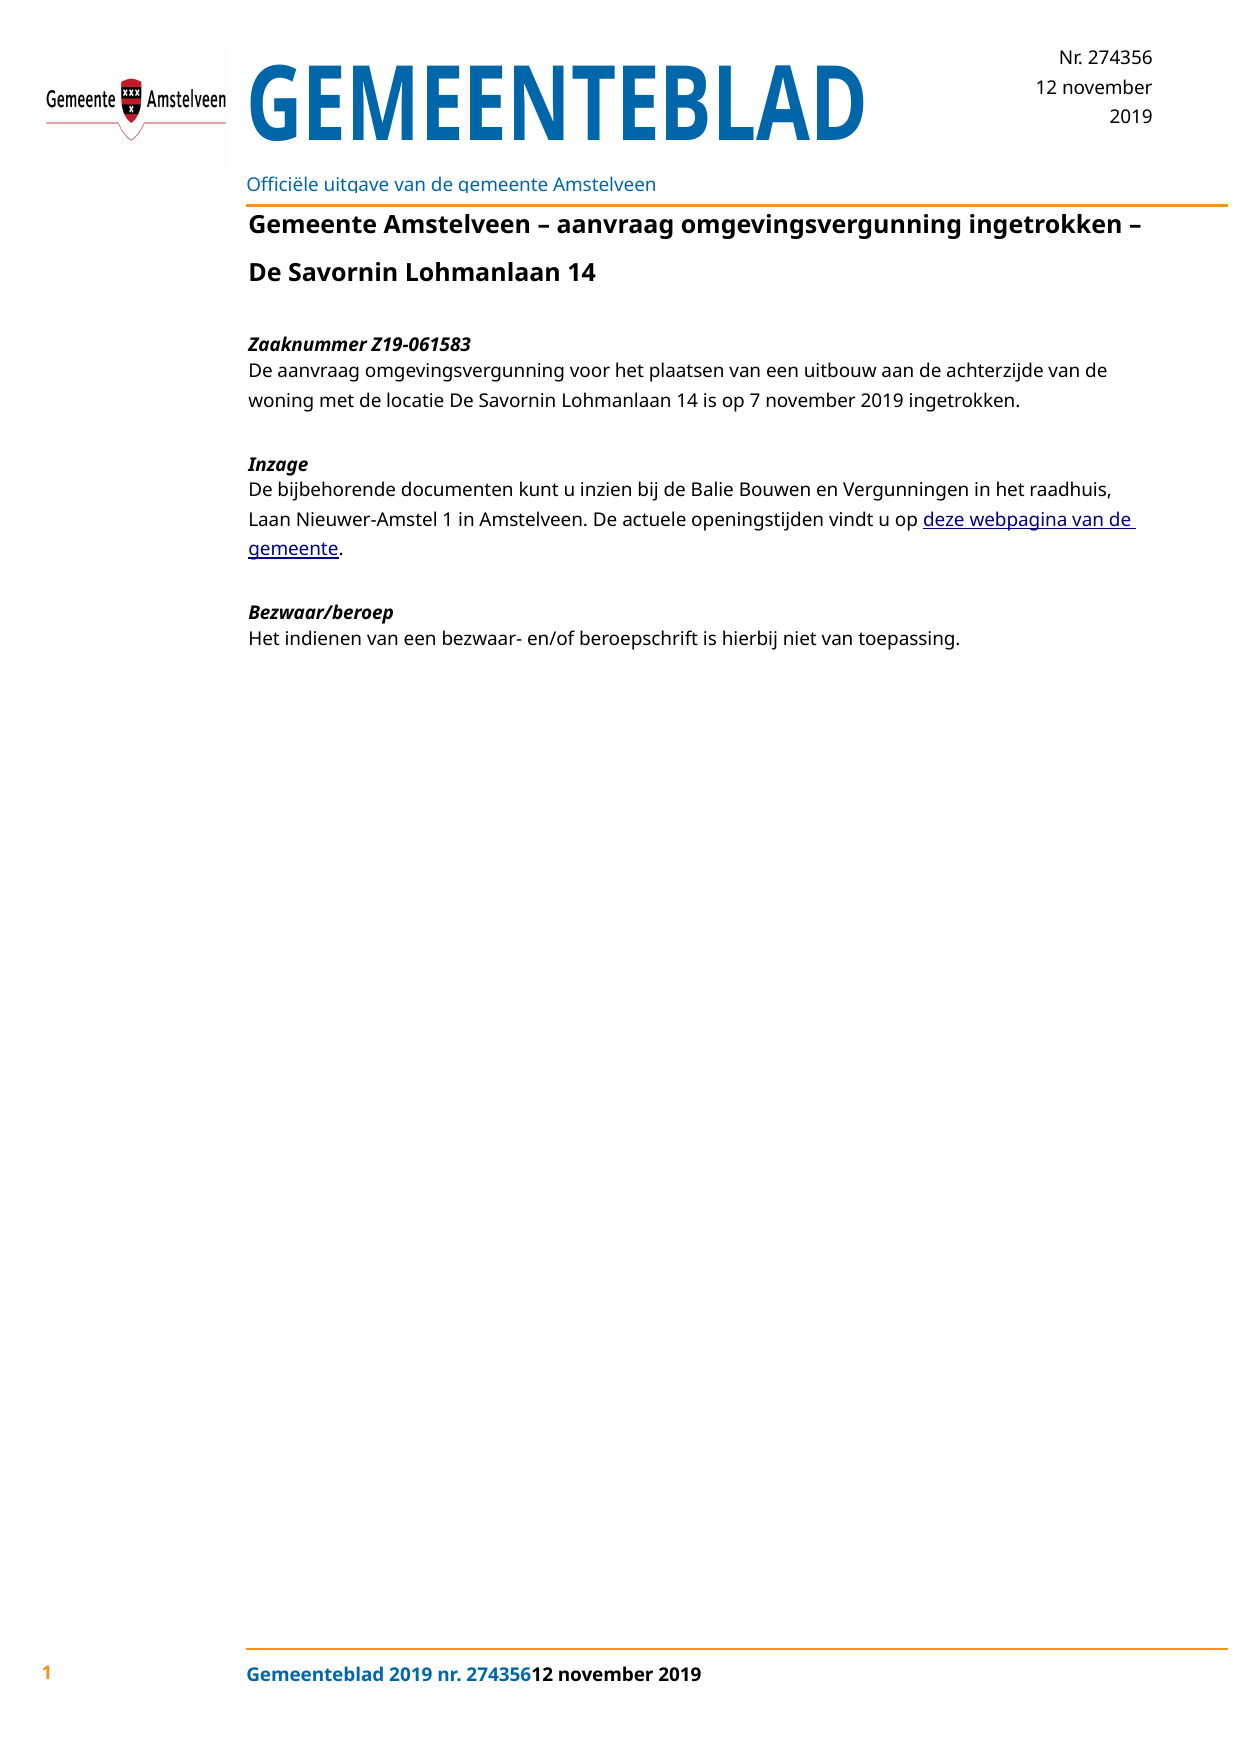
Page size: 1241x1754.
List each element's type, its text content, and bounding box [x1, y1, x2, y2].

text Gemeente Amstelveen – aanvraag omgevingsvergunning ingetrokken – De Savornin Lohmanlaan 14 [248, 207, 1152, 288]
picture [41, 47, 231, 172]
text Inzage [248, 451, 1152, 476]
text De aanvraag omgevingsvergunning voor het plaatsen van een uitbouw aan de achterzijde van de woning met de locatie De Savornin Lohmanlaan 14 is op 7 november 2019 ingetrokken. [248, 357, 1152, 412]
text Zaaknummer Z19-061583 [248, 331, 1152, 357]
text De bijbehorende documenten kunt u inzien bij de Balie Bouwen en Vergunningen in het raadhuis, Laan Nieuwer-Amstel 1 in Amstelveen. De actuele openingstijden vindt u op deze webpagina van de gemeente. [248, 476, 1152, 561]
text Het indienen van een bezwaar- en/of beroepschrift is hierbij niet van toepassing. [248, 625, 1152, 651]
text Bezwaar/beroep [248, 599, 1152, 625]
